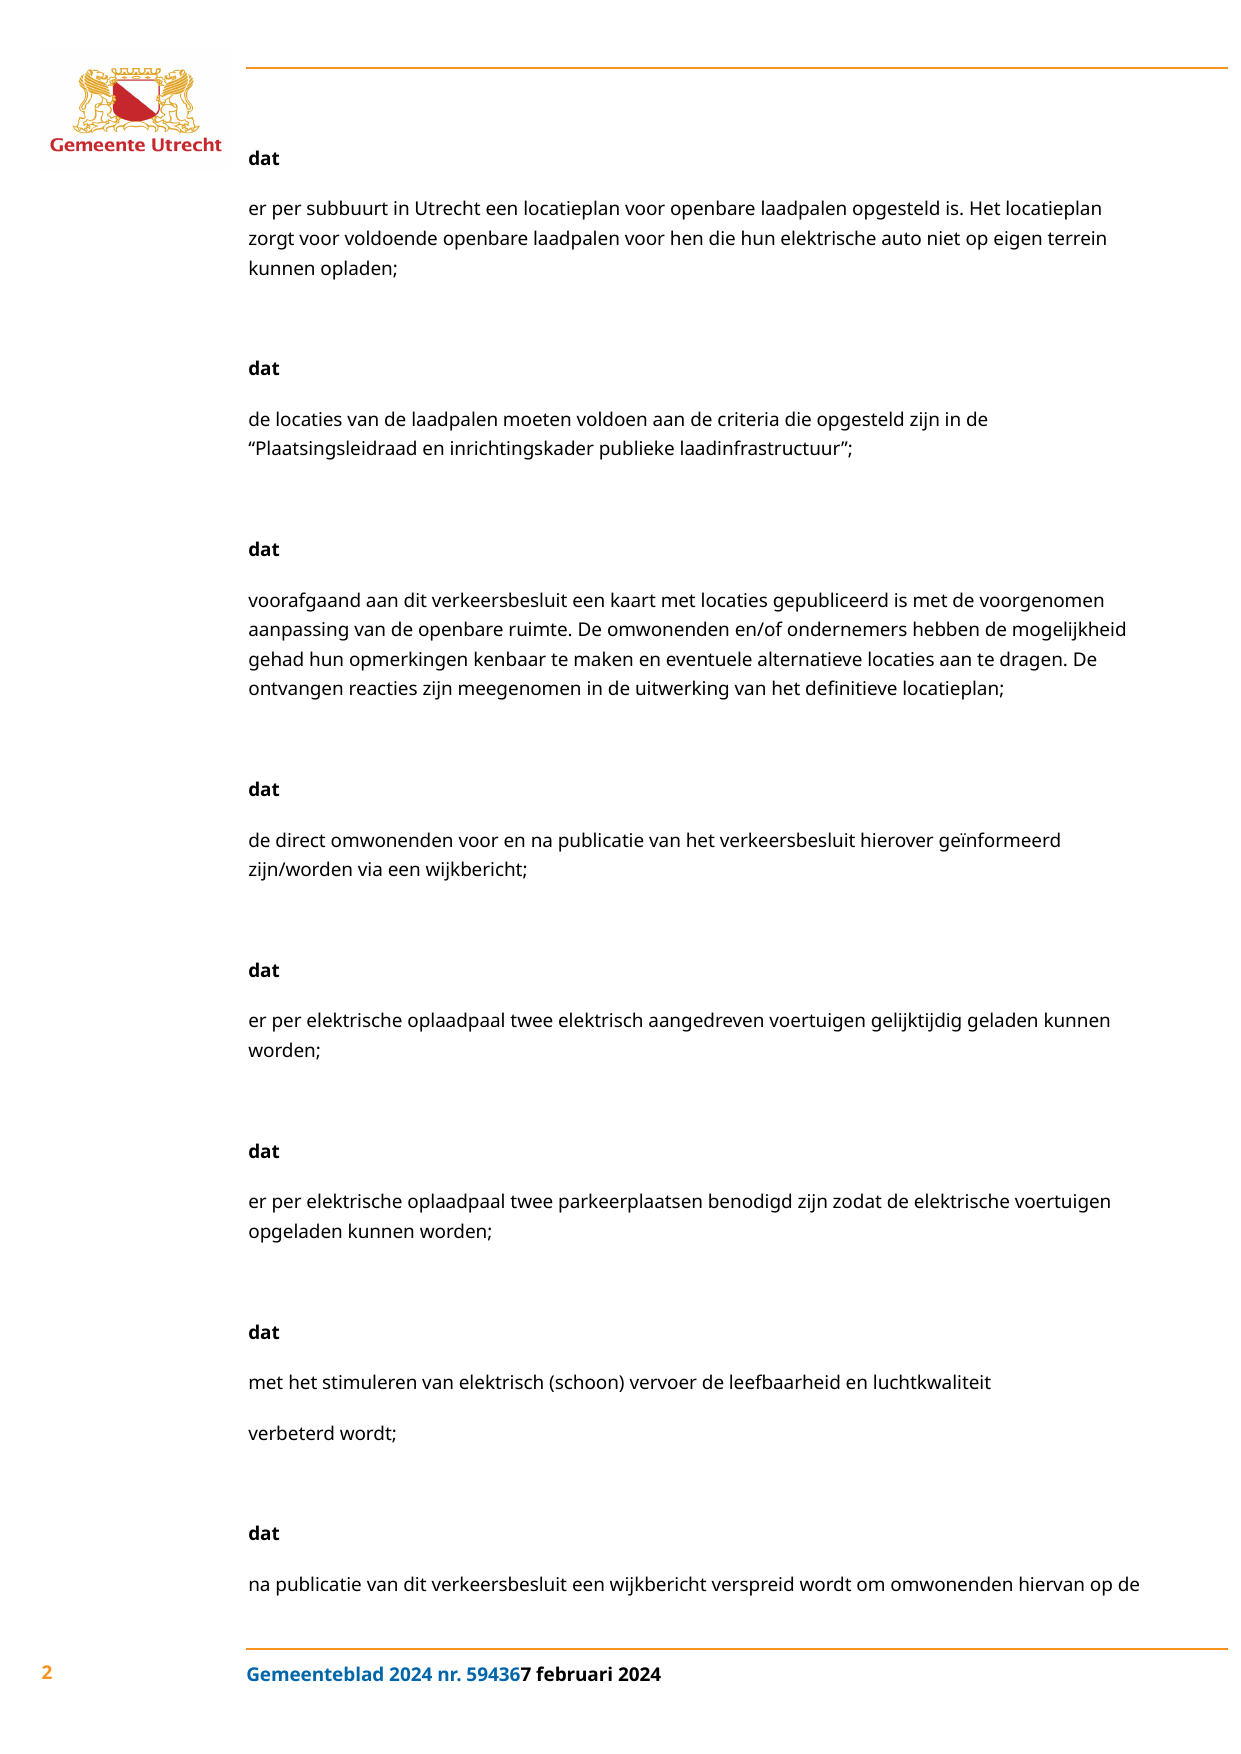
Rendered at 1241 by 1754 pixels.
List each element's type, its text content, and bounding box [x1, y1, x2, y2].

text er per elektrische oplaadpaal twee parkeerplaatsen benodigd zijn zodat de elektrische voertuigen opgeladen kunnen worden; [248, 1188, 1152, 1244]
text de locaties van de laadpalen moeten voldoen aan de criteria die opgesteld zijn in de “Plaatsingsleidraad en inrichtingskader publieke laadinfrastructuur”; [248, 406, 1152, 461]
text dat [248, 1521, 1152, 1546]
text voorafgaand aan dit verkeersbesluit een kaart met locaties gepubliceerd is met de voorgenomen aanpassing van de openbare ruimte. De omwonenden en/of ondernemers hebben de mogelijkheid gehad hun opmerkingen kenbaar te maken en eventuele alternatieve locaties aan te dragen. De ontvangen reacties zijn meegenomen in de uitwerking van het definitieve locatieplan; [248, 587, 1152, 701]
text met het stimuleren van elektrisch (schoon) vervoer de leefbaarheid en luchtkwaliteit [248, 1369, 1152, 1395]
text dat [248, 356, 1152, 381]
text er per elektrische oplaadpaal twee elektrisch aangedreven voertuigen gelijktijdig geladen kunnen worden; [248, 1008, 1152, 1063]
text verbeterd wordt; [248, 1420, 1152, 1446]
picture [41, 47, 231, 172]
text dat [248, 957, 1152, 983]
text dat [248, 1319, 1152, 1345]
text dat [248, 536, 1152, 562]
text na publicatie van dit verkeersbesluit een wijkbericht verspreid wordt om omwonenden hiervan op de [248, 1571, 1152, 1597]
text dat [248, 1138, 1152, 1164]
text de direct omwonenden voor en na publicatie van het verkeersbesluit hierover geïnformeerd zijn/worden via een wijkbericht; [248, 827, 1152, 882]
text dat [248, 145, 1152, 171]
text er per subbuurt in Utrecht een locatieplan voor openbare laadpalen opgesteld is. Het locatieplan zorgt voor voldoende openbare laadpalen voor hen die hun elektrische auto niet op eigen terrein kunnen opladen; [248, 196, 1152, 281]
text dat [248, 776, 1152, 802]
